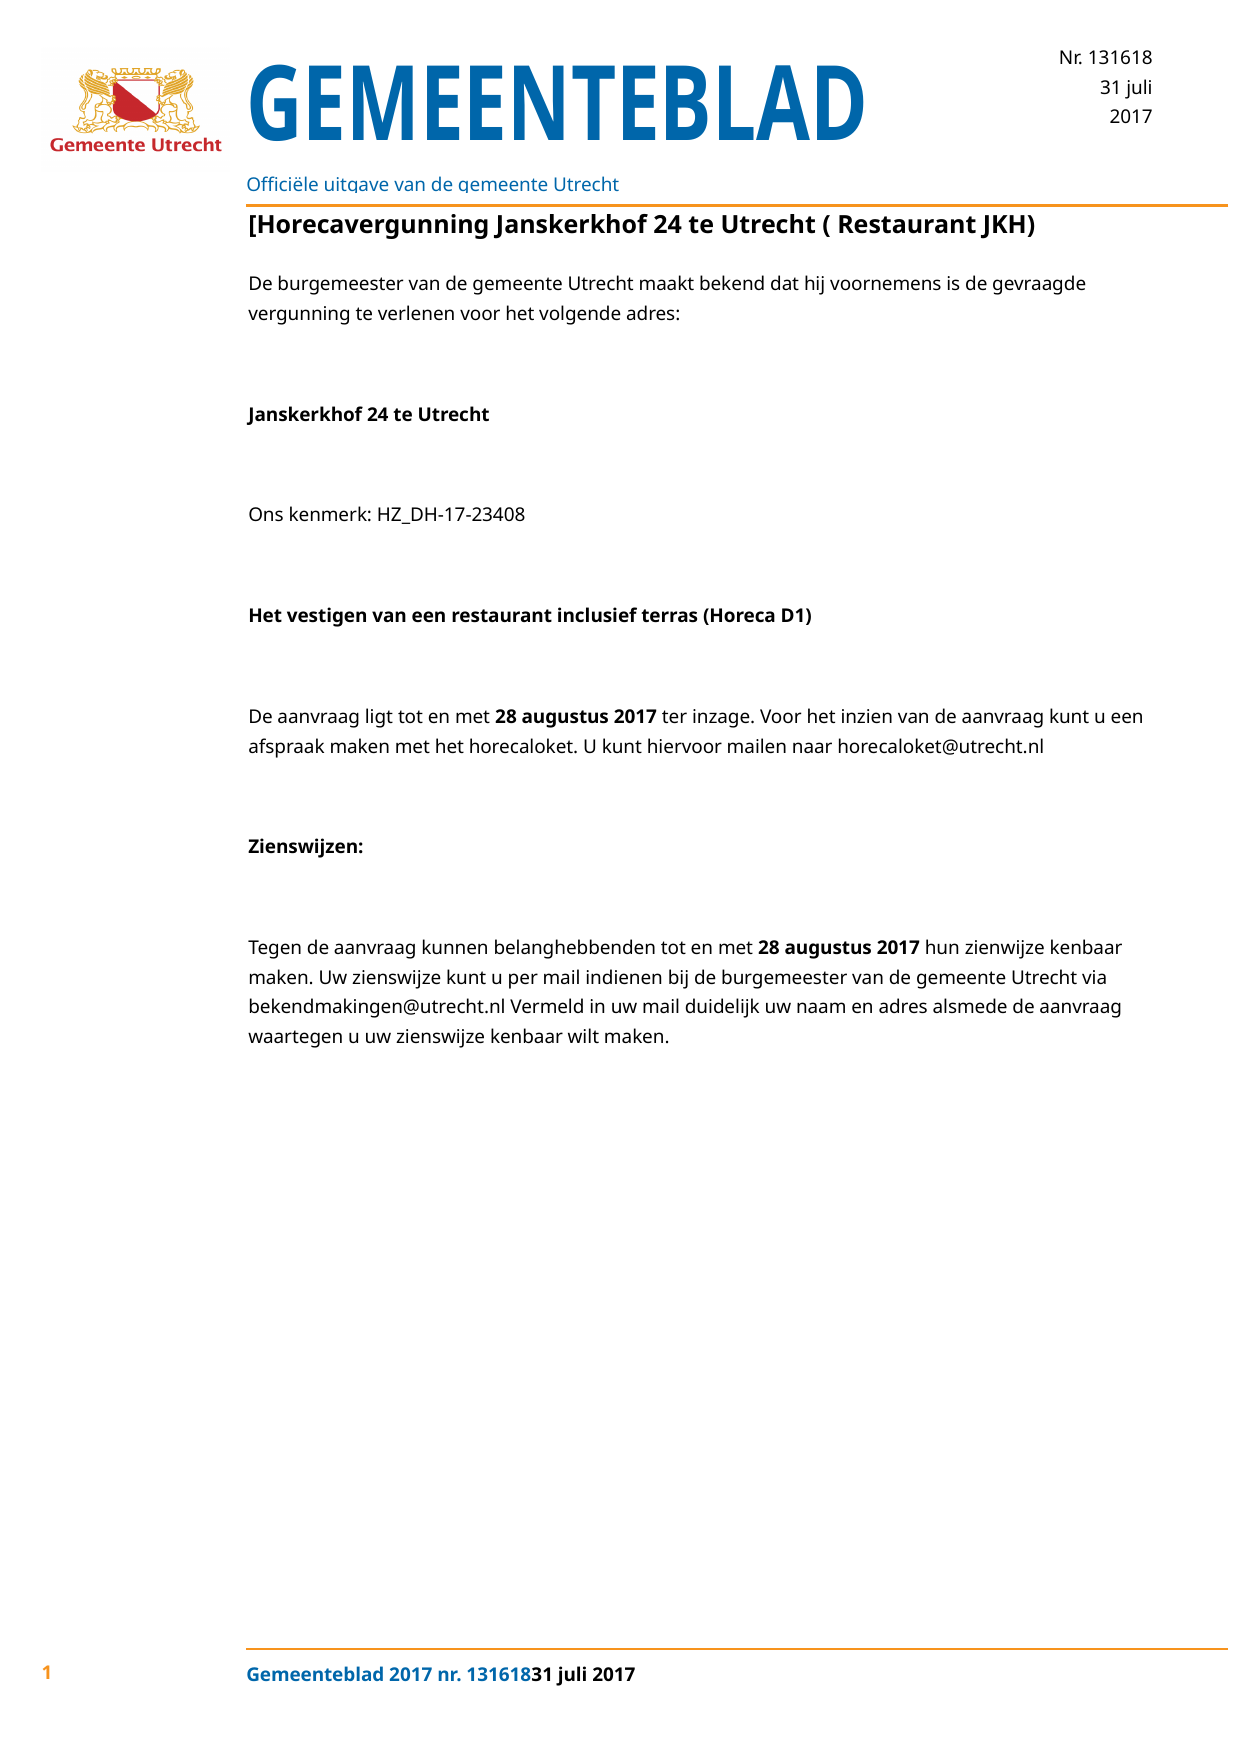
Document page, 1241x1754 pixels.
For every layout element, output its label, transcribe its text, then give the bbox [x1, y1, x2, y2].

text Janskerkhof 24 te Utrecht [248, 401, 1152, 426]
text Tegen de aanvraag kunnen belanghebbenden tot en met 28 augustus 2017 hun zienwijze kenbaar maken. Uw zienswijze kunt u per mail indienen bij de burgemeester van de gemeente Utrecht via bekendmakingen@utrecht.nl Vermeld in uw mail duidelijk uw naam en adres alsmede de aanvraag waartegen u uw zienswijze kenbaar wilt maken. [248, 934, 1152, 1049]
text De aanvraag ligt tot en met 28 augustus 2017 ter inzage. Voor het inzien van de aanvraag kunt u een afspraak maken met het horecaloket. U kunt hiervoor mailen naar horecaloket@utrecht.nl [248, 703, 1152, 758]
text [Horecavergunning Janskerkhof 24 te Utrecht ( Restaurant JKH) [248, 207, 1152, 241]
text Het vestigen van een restaurant inclusief terras (Horeca D1) [248, 602, 1152, 628]
text De burgemeester van de gemeente Utrecht maakt bekend dat hij voornemens is de gevraagde vergunning te verlenen voor het volgende adres: [248, 270, 1152, 326]
picture [41, 47, 231, 172]
text Zienswijzen: [248, 834, 1152, 859]
text Ons kenmerk: HZ_DH-17-23408 [248, 502, 1152, 527]
